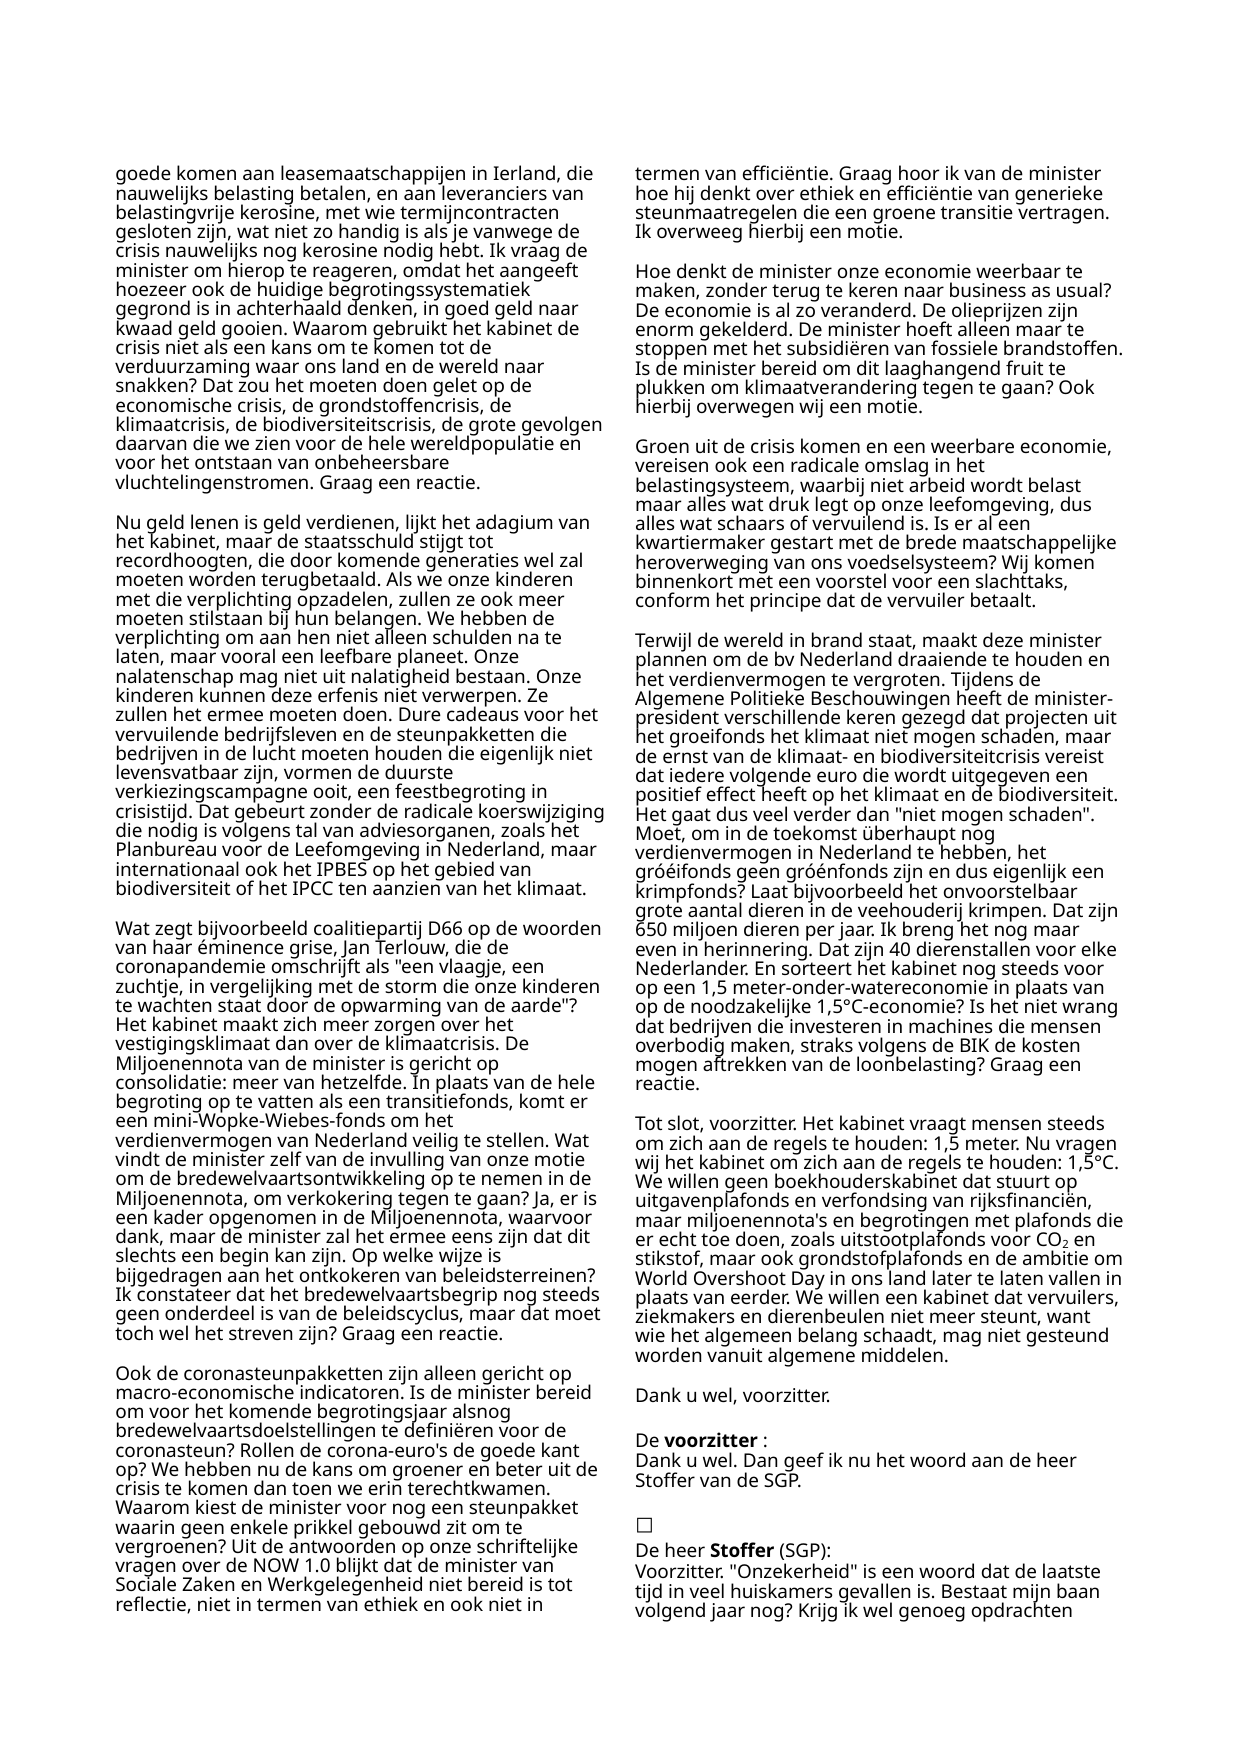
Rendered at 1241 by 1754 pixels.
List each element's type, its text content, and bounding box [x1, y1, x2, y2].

text goede komen aan leasemaatschappijen in Ierland, die nauwelijks belasting betalen, en aan leveranciers van belastingvrije kerosine, met wie termijncontracten gesloten zijn, wat niet zo handig is als je vanwege de crisis nauwelijks nog kerosine nodig hebt. Ik vraag de minister om hierop te reageren, omdat het aangeeft hoezeer ook de huidige begrotingssystematiek gegrond is in achterhaald denken, in goed geld naar kwaad geld gooien. Waarom gebruikt het kabinet de crisis niet als een kans om te komen tot de verduurzaming waar ons land en de wereld naar snakken? Dat zou het moeten doen gelet op de economische crisis, de grondstoffencrisis, de klimaatcrisis, de biodiversiteitscrisis, de grote gevolgen daarvan die we zien voor de hele wereldpopulatie en voor het ontstaan van onbeheersbare vluchtelingenstromen. Graag een reactie. [115, 165, 605, 493]
text Hoe denkt de minister onze economie weerbaar te maken, zonder terug te keren naar business as usual? De economie is al zo veranderd. De olieprijzen zijn enorm gekelderd. De minister hoeft alleen maar te stoppen met het subsidiëren van fossiele brandstoffen. Is de minister bereid om dit laaghangend fruit te plukken om klimaatverandering tegen te gaan? Ook hierbij overwegen wij een motie. [635, 263, 1125, 417]
text termen van efficiëntie. Graag hoor ik van de minister hoe hij denkt over ethiek en efficiëntie van generieke steunmaatregelen die een groene transitie vertragen. Ik overweeg hierbij een motie. [635, 165, 1125, 242]
text ⬜ [635, 1512, 1125, 1538]
text Ook de coronasteunpakketten zijn alleen gericht op macro-economische indicatoren. Is de minister bereid om voor het komende begrotingsjaar alsnog bredewelvaartsdoelstellingen te definiëren voor de coronasteun? Rollen de corona-euro's de goede kant op? We hebben nu de kans om groener en beter uit de crisis te komen dan toen we erin terechtkwamen. Waarom kiest de minister voor nog een steunpakket waarin geen enkele prikkel gebouwd zit om te vergroenen? Uit de antwoorden op onze schriftelijke vragen over de NOW 1.0 blijkt dat de minister van Sociale Zaken en Werkgelegenheid niet bereid is tot reflectie, niet in termen van ethiek en ook niet in [115, 1364, 605, 1615]
text Tot slot, voorzitter. Het kabinet vraagt mensen steeds om zich aan de regels te houden: 1,5 meter. Nu vragen wij het kabinet om zich aan de regels te houden: 1,5°C. We willen geen boekhouderskabinet dat stuurt op uitgavenplafonds en verfondsing van rijksfinanciën, maar miljoenennota's en begrotingen met plafonds die er echt toe doen, zoals uitstootplafonds voor CO2 en stikstof, maar ook grondstofplafonds en de ambitie om World Overshoot Day in ons land later te laten vallen in plaats van eerder. We willen een kabinet dat vervuilers, ziekmakers en dierenbeulen niet meer steunt, want wie het algemeen belang schaadt, mag niet gesteund worden vanuit algemene middelen. [635, 1115, 1125, 1366]
text Nu geld lenen is geld verdienen, lijkt het adagium van het kabinet, maar de staatsschuld stijgt tot recordhoogten, die door komende generaties wel zal moeten worden terugbetaald. Als we onze kinderen met die verplichting opzadelen, zullen ze ook meer moeten stilstaan bij hun belangen. We hebben de verplichting om aan hen niet alleen schulden na te laten, maar vooral een leefbare planeet. Onze nalatenschap mag niet uit nalatigheid bestaan. Onze kinderen kunnen deze erfenis niet verwerpen. Ze zullen het ermee moeten doen. Dure cadeaus voor het vervuilende bedrijfsleven en de steunpakketten die bedrijven in de lucht moeten houden die eigenlijk niet levensvatbaar zijn, vormen de duurste verkiezingscampagne ooit, een feestbegroting in crisistijd. Dat gebeurt zonder de radicale koerswijziging die nodig is volgens tal van adviesorganen, zoals het Planbureau voor de Leefomgeving in Nederland, maar internationaal ook het IPBES op het gebied van biodiversiteit of het IPCC ten aanzien van het klimaat. [115, 514, 605, 899]
text De voorzitter : [635, 1427, 1125, 1452]
text Dank u wel, voorzitter. [635, 1387, 1125, 1406]
text De heer Stoffer (SGP): [635, 1538, 1125, 1563]
text Dank u wel. Dan geef ik nu het woord aan de heer Stoffer van de SGP. [635, 1452, 1125, 1491]
text Groen uit de crisis komen en een weerbare economie, vereisen ook een radicale omslag in het belastingsysteem, waarbij niet arbeid wordt belast maar alles wat druk legt op onze leefomgeving, dus alles wat schaars of vervuilend is. Is er al een kwartiermaker gestart met de brede maatschappelijke heroverweging van ons voedselsysteem? Wij komen binnenkort met een voorstel voor een slachttaks, conform het principe dat de vervuiler betaalt. [635, 438, 1125, 611]
text Voorzitter. "Onzekerheid" is een woord dat de laatste tijd in veel huiskamers gevallen is. Bestaat mijn baan volgend jaar nog? Krijg ik wel genoeg opdrachten [635, 1563, 1125, 1621]
text Wat zegt bijvoorbeeld coalitiepartij D66 op de woorden van haar éminence grise, Jan Terlouw, die de coronapandemie omschrijft als "een vlaagje, een zuchtje, in vergelijking met de storm die onze kinderen te wachten staat door de opwarming van de aarde"? Het kabinet maakt zich meer zorgen over het vestigingsklimaat dan over de klimaatcrisis. De Miljoenennota van de minister is gericht op consolidatie: meer van hetzelfde. In plaats van de hele begroting op te vatten als een transitiefonds, komt er een mini-Wopke-Wiebes-fonds om het verdienvermogen van Nederland veilig te stellen. Wat vindt de minister zelf van de invulling van onze motie om de bredewelvaartsontwikkeling op te nemen in de Miljoenennota, om verkokering tegen te gaan? Ja, er is een kader opgenomen in de Miljoenennota, waarvoor dank, maar de minister zal het ermee eens zijn dat dit slechts een begin kan zijn. Op welke wijze is bijgedragen aan het ontkokeren van beleidsterreinen? Ik constateer dat het bredewelvaartsbegrip nog steeds geen onderdeel is van de beleidscyclus, maar dat moet toch wel het streven zijn? Graag een reactie. [115, 920, 605, 1344]
text Terwijl de wereld in brand staat, maakt deze minister plannen om de bv Nederland draaiende te houden en het verdienvermogen te vergroten. Tijdens de Algemene Politieke Beschouwingen heeft de minister-president verschillende keren gezegd dat projecten uit het groeifonds het klimaat niet mogen schaden, maar de ernst van de klimaat- en biodiversiteitcrisis vereist dat iedere volgende euro die wordt uitgegeven een positief effect heeft op het klimaat en de biodiversiteit. Het gaat dus veel verder dan "niet mogen schaden". Moet, om in de toekomst überhaupt nog verdienvermogen in Nederland te hebben, het gróéifonds geen gróénfonds zijn en dus eigenlijk een krimpfonds? Laat bijvoorbeeld het onvoorstelbaar grote aantal dieren in de veehouderij krimpen. Dat zijn 650 miljoen dieren per jaar. Ik breng het nog maar even in herinnering. Dat zijn 40 dierenstallen voor elke Nederlander. En sorteert het kabinet nog steeds voor op een 1,5 meter-onder-watereconomie in plaats van op de noodzakelijke 1,5°C-economie? Is het niet wrang dat bedrijven die investeren in machines die mensen overbodig maken, straks volgens de BIK de kosten mogen aftrekken van de loonbelasting? Graag een reactie. [635, 632, 1125, 1095]
